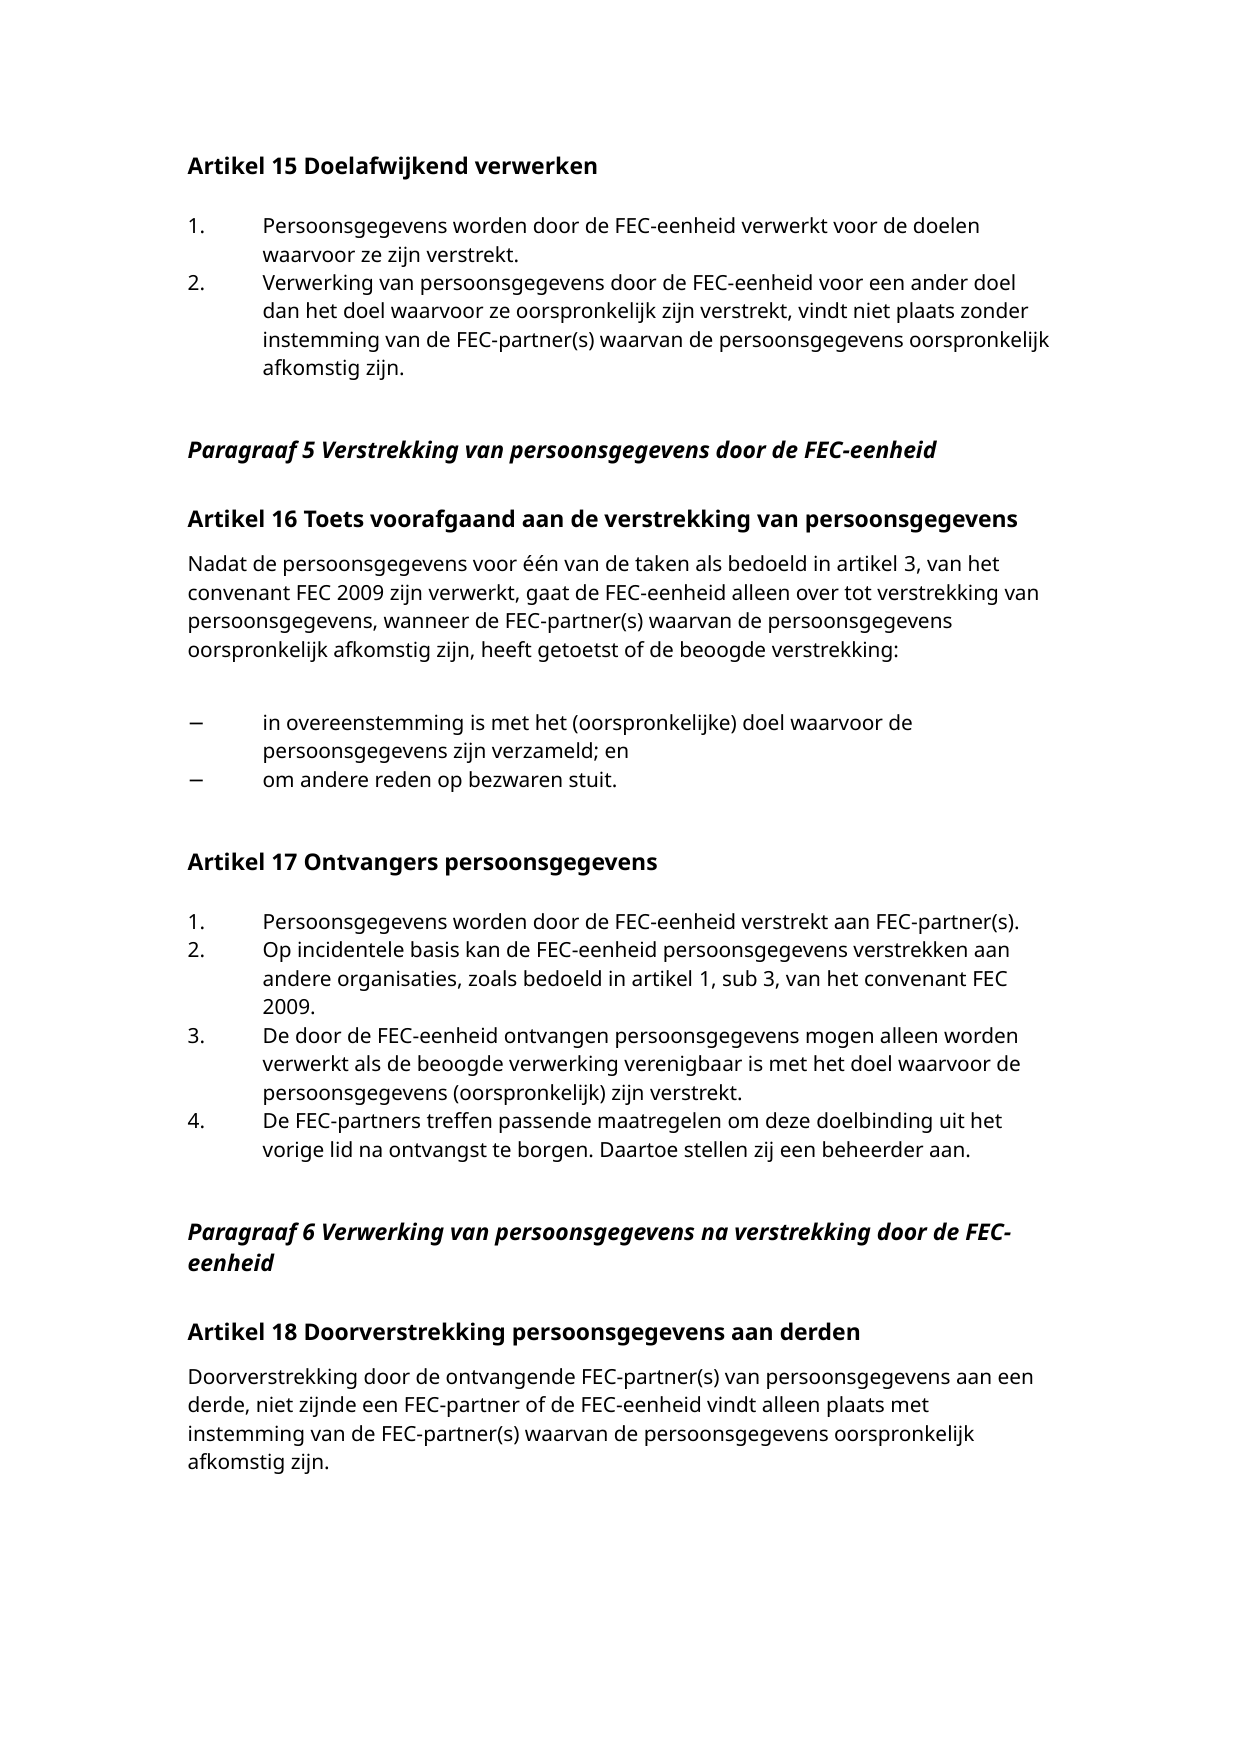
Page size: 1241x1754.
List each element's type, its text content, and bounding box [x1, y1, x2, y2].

subtitle Artikel 15 Doelafwijkend verwerken [187, 150, 1053, 181]
list om andere reden op bezwaren stuit. [187, 765, 1053, 793]
list in overeenstemming is met het (oorspronkelijke) doel waarvoor de persoonsgegevens zijn verzameld; en [187, 708, 1053, 765]
list Persoonsgegevens worden door de FEC-eenheid verwerkt voor de doelen waarvoor ze zijn verstrekt. [187, 211, 1053, 268]
list Verwerking van persoonsgegevens door de FEC-eenheid voor een ander doel dan het doel waarvoor ze oorspronkelijk zijn verstrekt, vindt niet plaats zonder instemming van de FEC-partner(s) waarvan de persoonsgegevens oorspronkelijk afkomstig zijn. [187, 268, 1053, 382]
list Persoonsgegevens worden door de FEC-eenheid verstrekt aan FEC-partner(s). [187, 907, 1053, 936]
list De FEC-partners treffen passende maatregelen om deze doelbinding uit het vorige lid na ontvangst te borgen. Daartoe stellen zij een beheerder aan. [187, 1106, 1053, 1163]
text Nadat de persoonsgegevens voor één van de taken als bedoeld in artikel 3, van het convenant FEC 2009 zijn verwerkt, gaat de FEC-eenheid alleen over tot verstrekking van persoonsgegevens, wanneer de FEC-partner(s) waarvan de persoonsgegevens oorspronkelijk afkomstig zijn, heeft getoetst of de beoogde verstrekking: [187, 549, 1053, 663]
subtitle Artikel 16 Toets voorafgaand aan de verstrekking van persoonsgegevens [187, 503, 1053, 534]
subtitle Paragraaf 5 Verstrekking van persoonsgegevens door de FEC-eenheid [187, 434, 1053, 466]
subtitle Artikel 17 Ontvangers persoonsgegevens [187, 846, 1053, 877]
subtitle Artikel 18 Doorverstrekking persoonsgegevens aan derden [187, 1316, 1053, 1347]
list Op incidentele basis kan de FEC-eenheid persoonsgegevens verstrekken aan andere organisaties, zoals bedoeld in artikel 1, sub 3, van het convenant FEC 2009. [187, 936, 1053, 1021]
text Doorverstrekking door de ontvangende FEC-partner(s) van persoonsgegevens aan een derde, niet zijnde een FEC-partner of de FEC-eenheid vindt alleen plaats met instemming van de FEC-partner(s) waarvan de persoonsgegevens oorspronkelijk afkomstig zijn. [187, 1362, 1053, 1476]
subtitle Paragraaf 6 Verwerking van persoonsgegevens na verstrekking door de FEC-eenheid [187, 1216, 1053, 1278]
list De door de FEC-eenheid ontvangen persoonsgegevens mogen alleen worden verwerkt als de beoogde verwerking verenigbaar is met het doel waarvoor de persoonsgegevens (oorspronkelijk) zijn verstrekt. [187, 1021, 1053, 1106]
